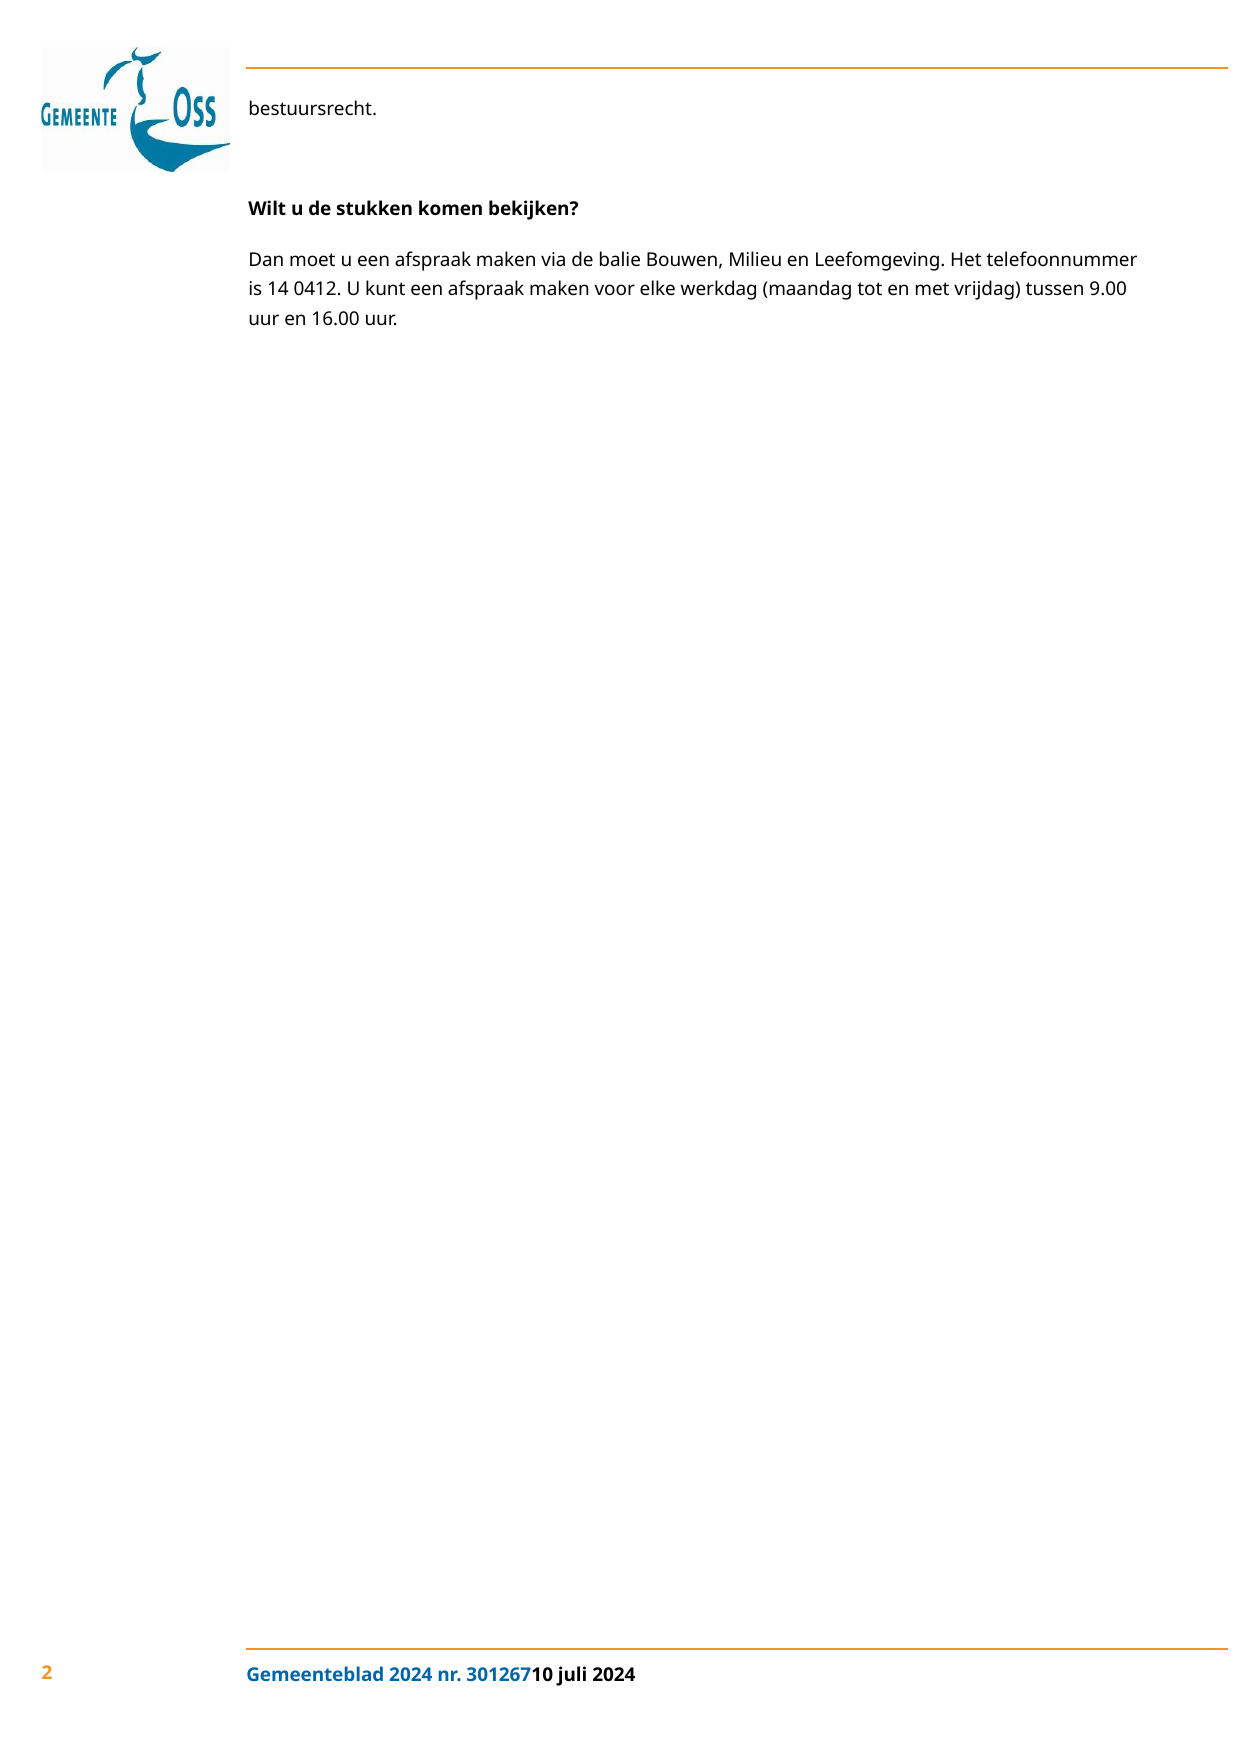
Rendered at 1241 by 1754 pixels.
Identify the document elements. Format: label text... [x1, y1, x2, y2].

text Dan moet u een afspraak maken via de balie Bouwen, Milieu en Leefomgeving. Het telefoonnummer is 14 0412. U kunt een afspraak maken voor elke werkdag (maandag tot en met vrijdag) tussen 9.00 uur en 16.00 uur. [248, 246, 1152, 331]
picture [41, 47, 231, 172]
text bestuursrecht. [248, 95, 1152, 121]
text Wilt u de stukken komen bekijken? [248, 196, 1152, 221]
